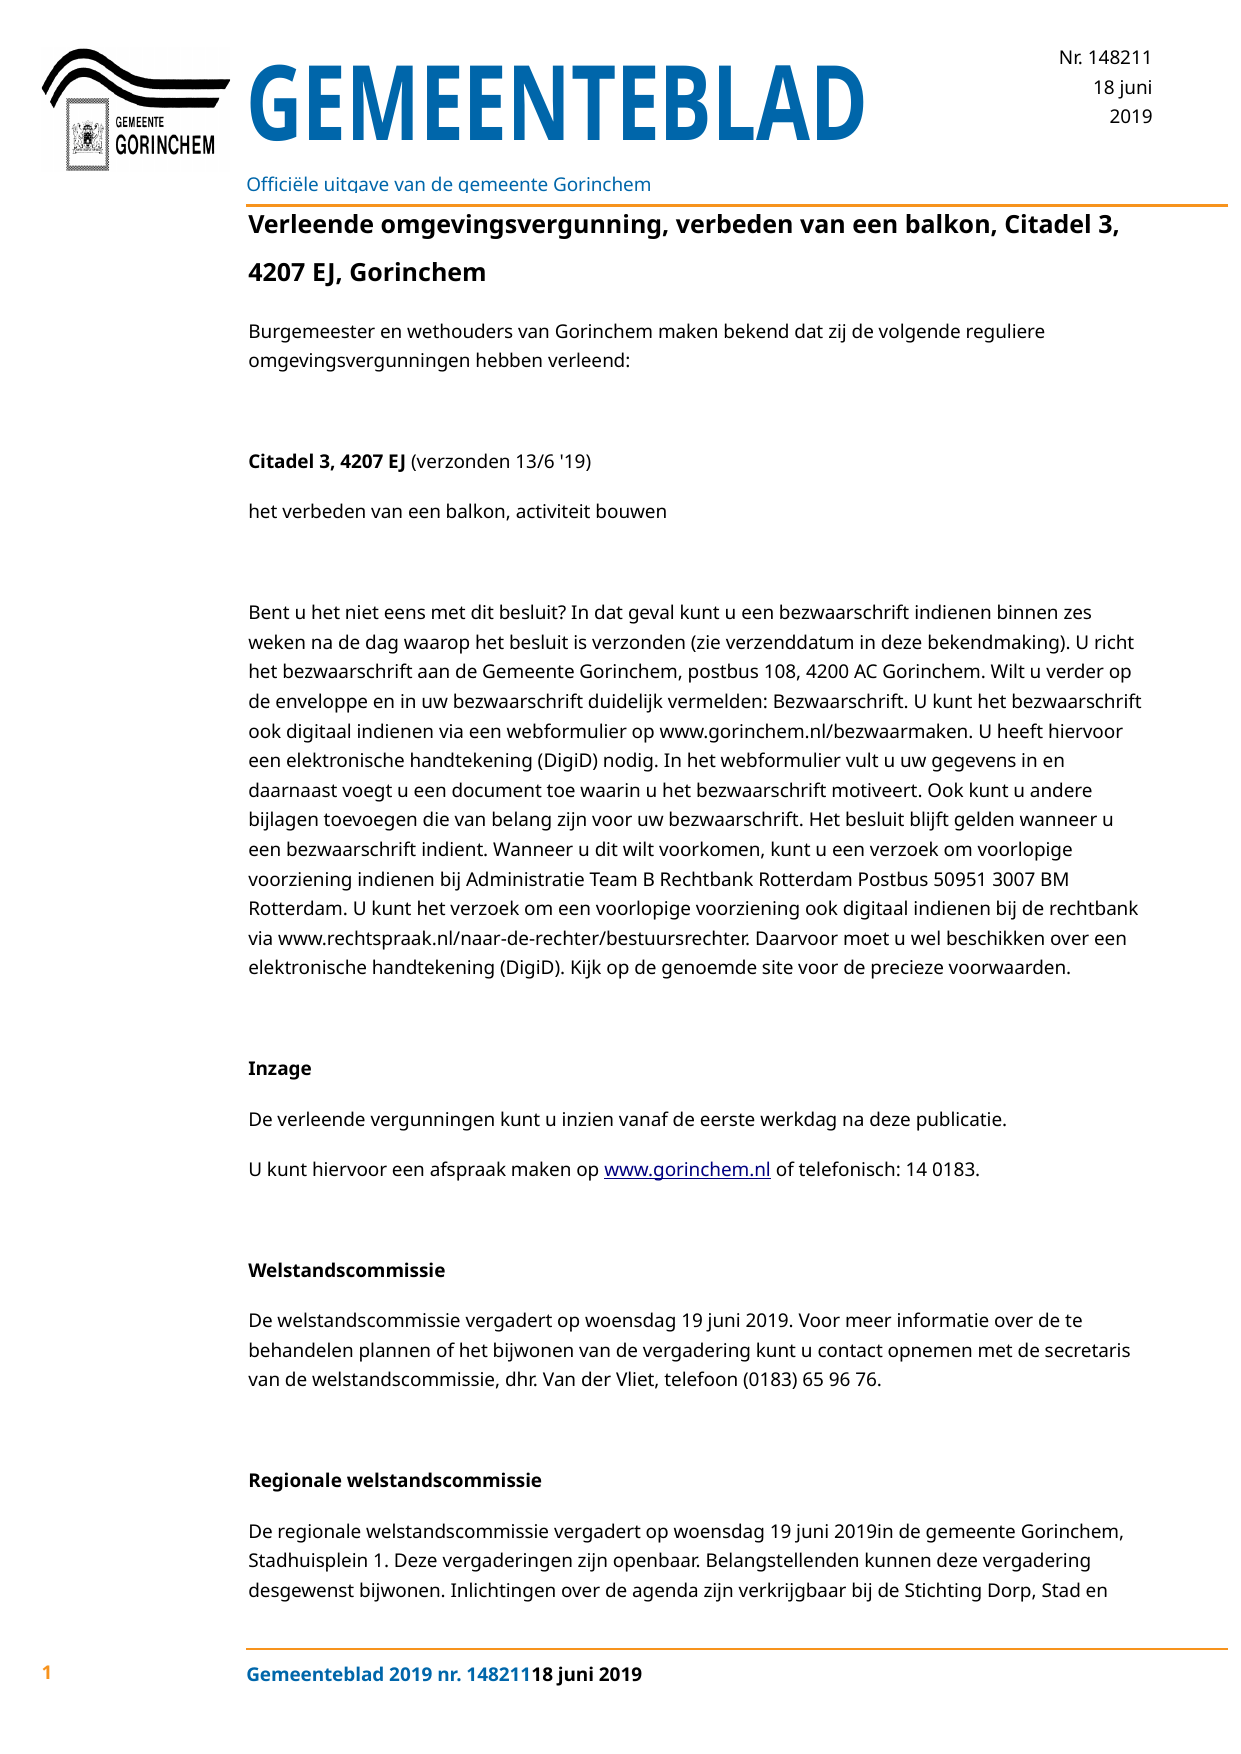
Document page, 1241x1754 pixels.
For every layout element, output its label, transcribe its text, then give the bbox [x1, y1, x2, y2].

text De verleende vergunningen kunt u inzien vanaf de eerste werkdag na deze publicatie. [248, 1106, 1152, 1132]
text Bent u het niet eens met dit besluit? In dat geval kunt u een bezwaarschrift indienen binnen zes weken na de dag waarop het besluit is verzonden (zie verzenddatum in deze bekendmaking). U richt het bezwaarschrift aan de Gemeente Gorinchem, postbus 108, 4200 AC Gorinchem. Wilt u verder op de enveloppe en in uw bezwaarschrift duidelijk vermelden: Bezwaarschrift. U kunt het bezwaarschrift ook digitaal indienen via een webformulier op www.gorinchem.nl/bezwaarmaken. U heeft hiervoor een elektronische handtekening (DigiD) nodig. In het webformulier vult u uw gegevens in en daarnaast voegt u een document toe waarin u het bezwaarschrift motiveert. Ook kunt u andere bijlagen toevoegen die van belang zijn voor uw bezwaarschrift. Het besluit blijft gelden wanneer u een bezwaarschrift indient. Wanneer u dit wilt voorkomen, kunt u een verzoek om voorlopige voorziening indienen bij Administratie Team B Rechtbank Rotterdam Postbus 50951 3007 BM Rotterdam. U kunt het verzoek om een voorlopige voorziening ook digitaal indienen bij de rechtbank via www.rechtspraak.nl/naar-de-rechter/bestuursrechter. Daarvoor moet u wel beschikken over een elektronische handtekening (DigiD). Kijk op de genoemde site voor de precieze voorwaarden. [248, 599, 1152, 980]
text Burgemeester en wethouders van Gorinchem maken bekend dat zij de volgende reguliere omgevingsvergunningen hebben verleend: [248, 318, 1152, 373]
text De welstandscommissie vergadert op woensdag 19 juni 2019. Voor meer informatie over de te behandelen plannen of het bijwonen van de vergadering kunt u contact opnemen met de secretaris van de welstandscommissie, dhr. Van der Vliet, telefoon (0183) 65 96 76. [248, 1307, 1152, 1392]
text Regionale welstandscommissie [248, 1467, 1152, 1493]
picture [41, 47, 231, 172]
text Verleende omgevingsvergunning, verbeden van een balkon, Citadel 3, 4207 EJ, Gorinchem [248, 207, 1152, 288]
text het verbeden van een balkon, activiteit bouwen [248, 499, 1152, 524]
text De regionale welstandscommissie vergadert op woensdag 19 juni 2019in de gemeente Gorinchem, Stadhuisplein 1. Deze vergaderingen zijn openbaar. Belangstellenden kunnen deze vergadering desgewenst bijwonen. Inlichtingen over de agenda zijn verkrijgbaar bij de Stichting Dorp, Stad en [248, 1518, 1152, 1603]
text Welstandscommissie [248, 1257, 1152, 1283]
text Inzage [248, 1055, 1152, 1081]
text U kunt hiervoor een afspraak maken op www.gorinchem.nl of telefonisch: 14 0183. [248, 1156, 1152, 1182]
text Citadel 3, 4207 EJ (verzonden 13/6 '19) [248, 448, 1152, 474]
